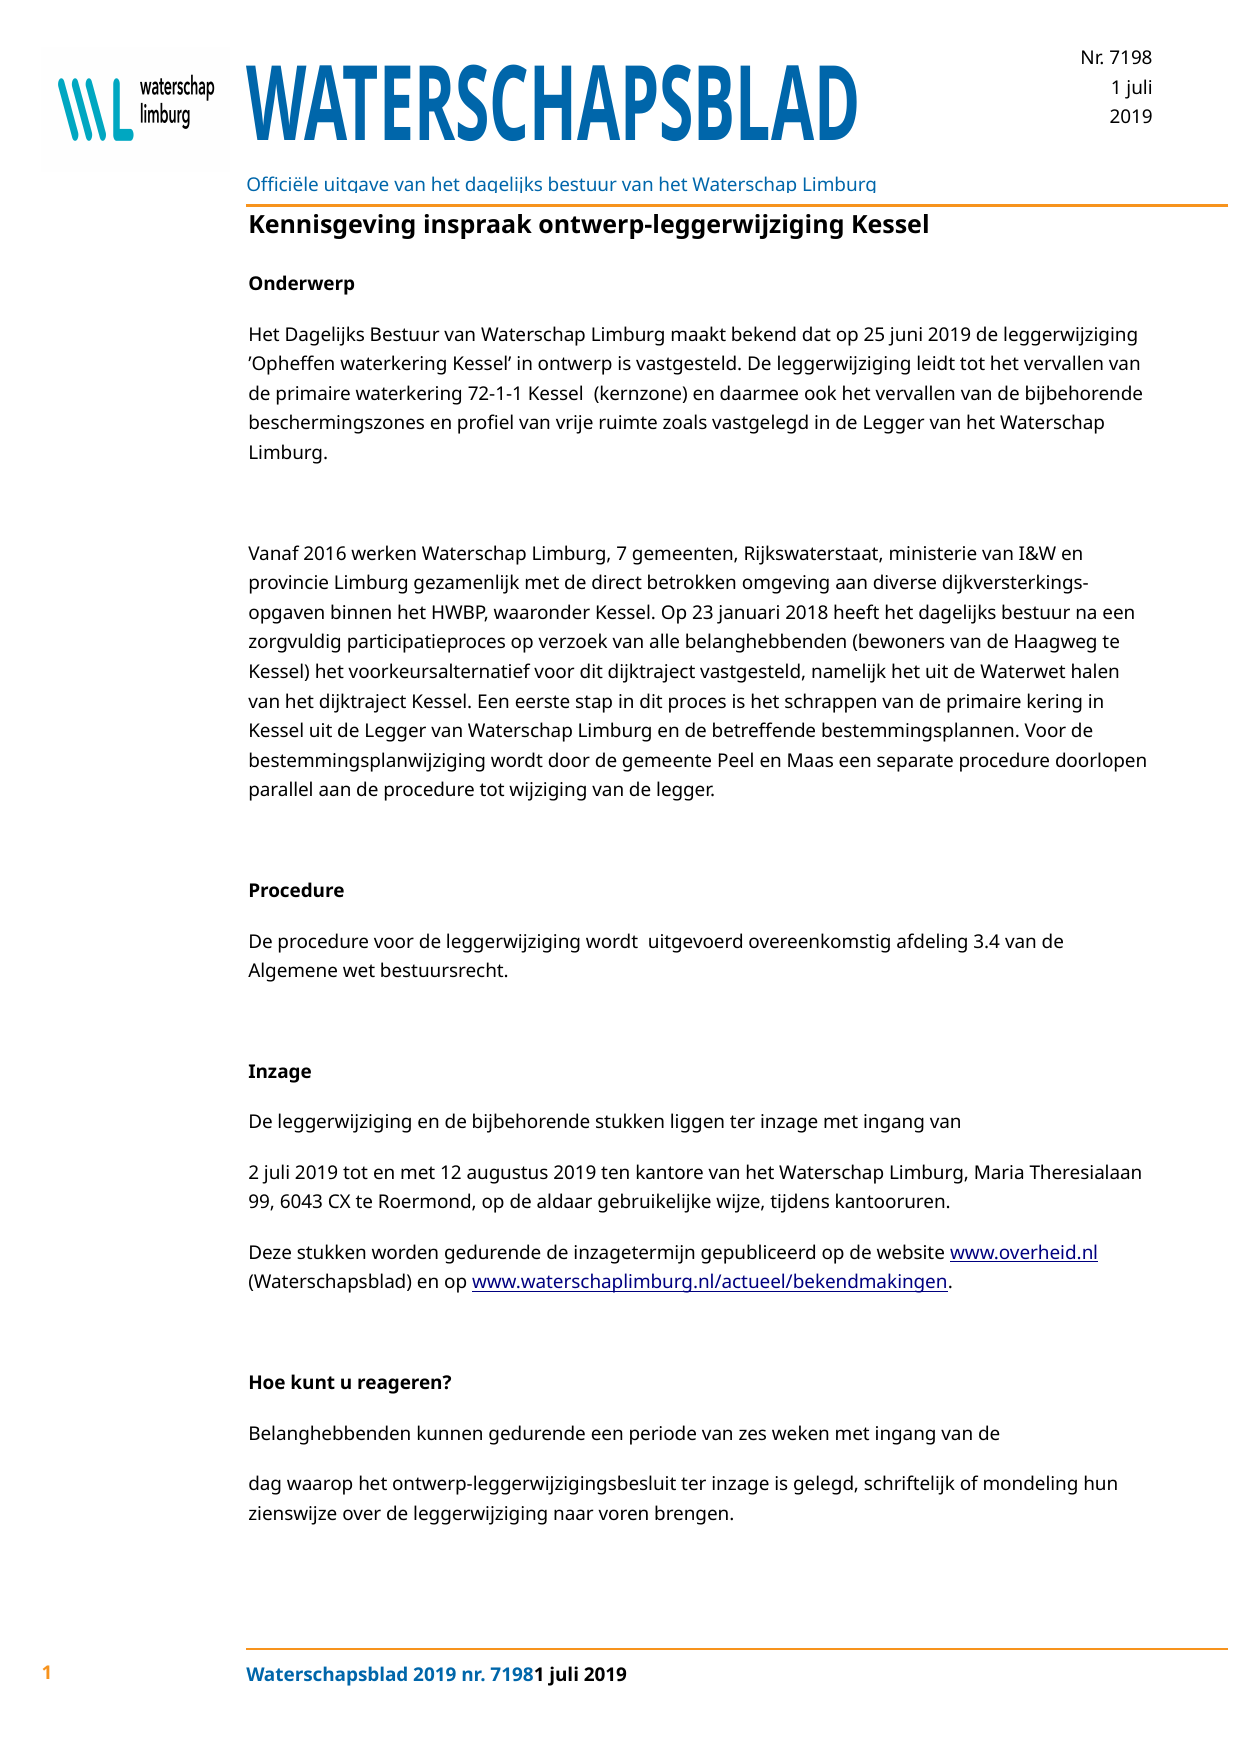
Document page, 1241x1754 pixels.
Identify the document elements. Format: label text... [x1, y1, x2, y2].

text Belanghebbenden kunnen gedurende een periode van zes weken met ingang van de [248, 1420, 1152, 1446]
picture [41, 47, 231, 172]
text Procedure [248, 877, 1152, 903]
text Hoe kunt u reageren? [248, 1369, 1152, 1395]
text dag waarop het ontwerp-leggerwijzigingsbesluit ter inzage is gelegd, schriftelijk of mondeling hun zienswijze over de leggerwijziging naar voren brengen. [248, 1470, 1152, 1526]
text De leggerwijziging en de bijbehorende stukken liggen ter inzage met ingang van [248, 1109, 1152, 1134]
text Vanaf 2016 werken Waterschap Limburg, 7 gemeenten, Rijkswaterstaat, ministerie van I&W en provincie Limburg gezamenlijk met de direct betrokken omgeving aan diverse dijkversterkings-opgaven binnen het HWBP, waaronder Kessel. Op 23 januari 2018 heeft het dagelijks bestuur na een zorgvuldig participatieproces op verzoek van alle belanghebbenden (bewoners van de Haagweg te Kessel) het voorkeursalternatief voor dit dijktraject vastgesteld, namelijk het uit de Waterwet halen van het dijktraject Kessel. Een eerste stap in dit proces is het schrappen van de primaire kering in Kessel uit de Legger van Waterschap Limburg en de betreffende bestemmingsplannen. Voor de bestemmingsplanwijziging wordt door de gemeente Peel en Maas een separate procedure doorlopen parallel aan de procedure tot wijziging van de legger. [248, 540, 1152, 802]
text Deze stukken worden gedurende de inzagetermijn gepubliceerd op de website www.overheid.nl (Waterschapsblad) en op www.waterschaplimburg.nl/actueel/bekendmakingen. [248, 1239, 1152, 1294]
text Inzage [248, 1058, 1152, 1084]
text Het Dagelijks Bestuur van Waterschap Limburg maakt bekend dat op 25 juni 2019 de leggerwijziging ’Opheffen waterkering Kessel’ in ontwerp is vastgesteld. De leggerwijziging leidt tot het vervallen van de primaire waterkering 72-1-1 Kessel (kernzone) en daarmee ook het vervallen van de bijbehorende beschermingszones en profiel van vrije ruimte zoals vastgelegd in de Legger van het Waterschap Limburg. [248, 321, 1152, 465]
text Kennisgeving inspraak ontwerp-leggerwijziging Kessel [248, 207, 1152, 241]
text Onderwerp [248, 270, 1152, 296]
text De procedure voor de leggerwijziging wordt uitgevoerd overeenkomstig afdeling 3.4 van de Algemene wet bestuursrecht. [248, 928, 1152, 983]
text 2 juli 2019 tot en met 12 augustus 2019 ten kantore van het Waterschap Limburg, Maria Theresialaan 99, 6043 CX te Roermond, op de aldaar gebruikelijke wijze, tijdens kantooruren. [248, 1159, 1152, 1214]
